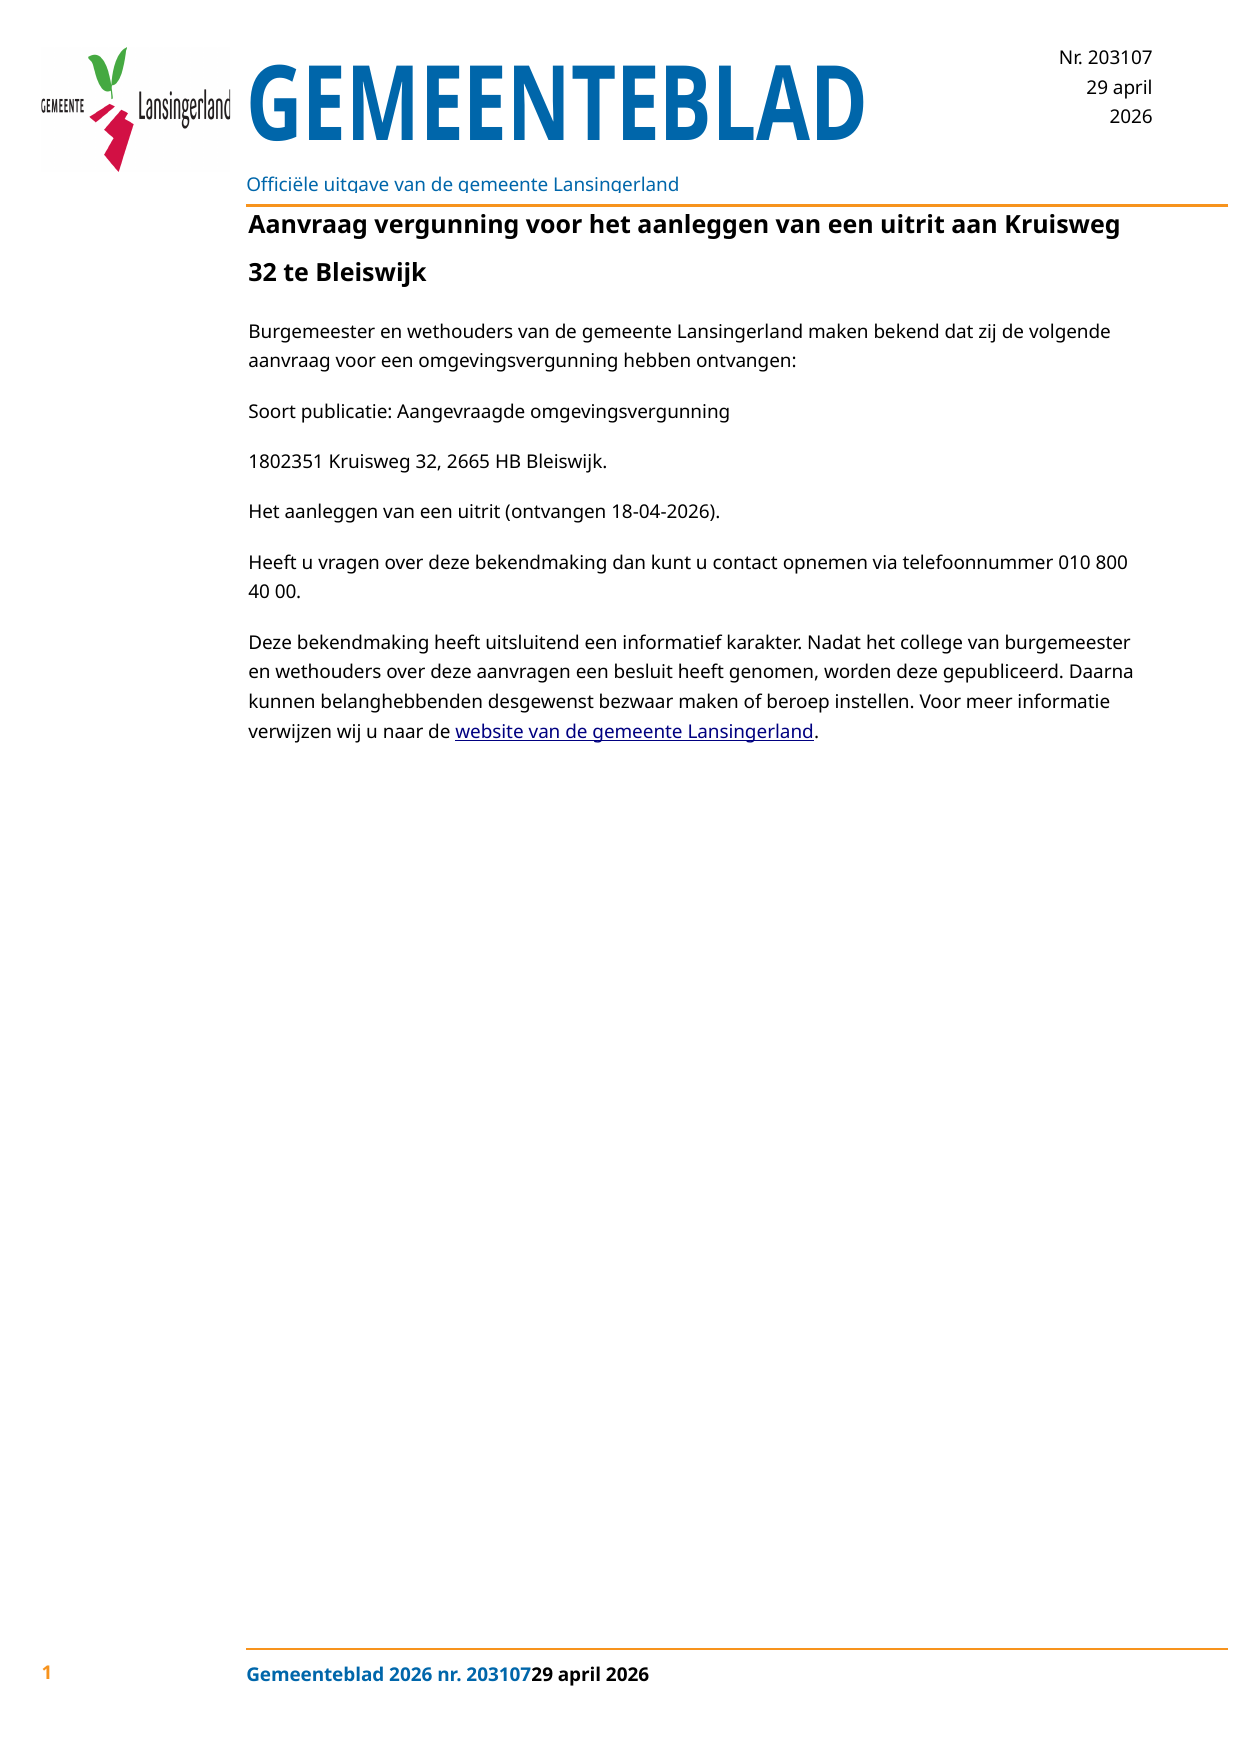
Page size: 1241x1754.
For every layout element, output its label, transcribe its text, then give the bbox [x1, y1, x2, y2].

text Deze bekendmaking heeft uitsluitend een informatief karakter. Nadat het college van burgemeester en wethouders over deze aanvragen een besluit heeft genomen, worden deze gepubliceerd. Daarna kunnen belanghebbenden desgewenst bezwaar maken of beroep instellen. Voor meer informatie verwijzen wij u naar de website van de gemeente Lansingerland. [248, 629, 1152, 744]
text Heeft u vragen over deze bekendmaking dan kunt u contact opnemen via telefoonnummer 010 800 40 00. [248, 549, 1152, 604]
text Het aanleggen van een uitrit (ontvangen 18-04-2026). [248, 499, 1152, 524]
picture [41, 47, 231, 172]
text Soort publicatie: Aangevraagde omgevingsvergunning [248, 398, 1152, 424]
text 1802351 Kruisweg 32, 2665 HB Bleiswijk. [248, 448, 1152, 474]
text Burgemeester en wethouders van de gemeente Lansingerland maken bekend dat zij de volgende aanvraag voor een omgevingsvergunning hebben ontvangen: [248, 318, 1152, 373]
text Aanvraag vergunning voor het aanleggen van een uitrit aan Kruisweg 32 te Bleiswijk [248, 207, 1152, 288]
